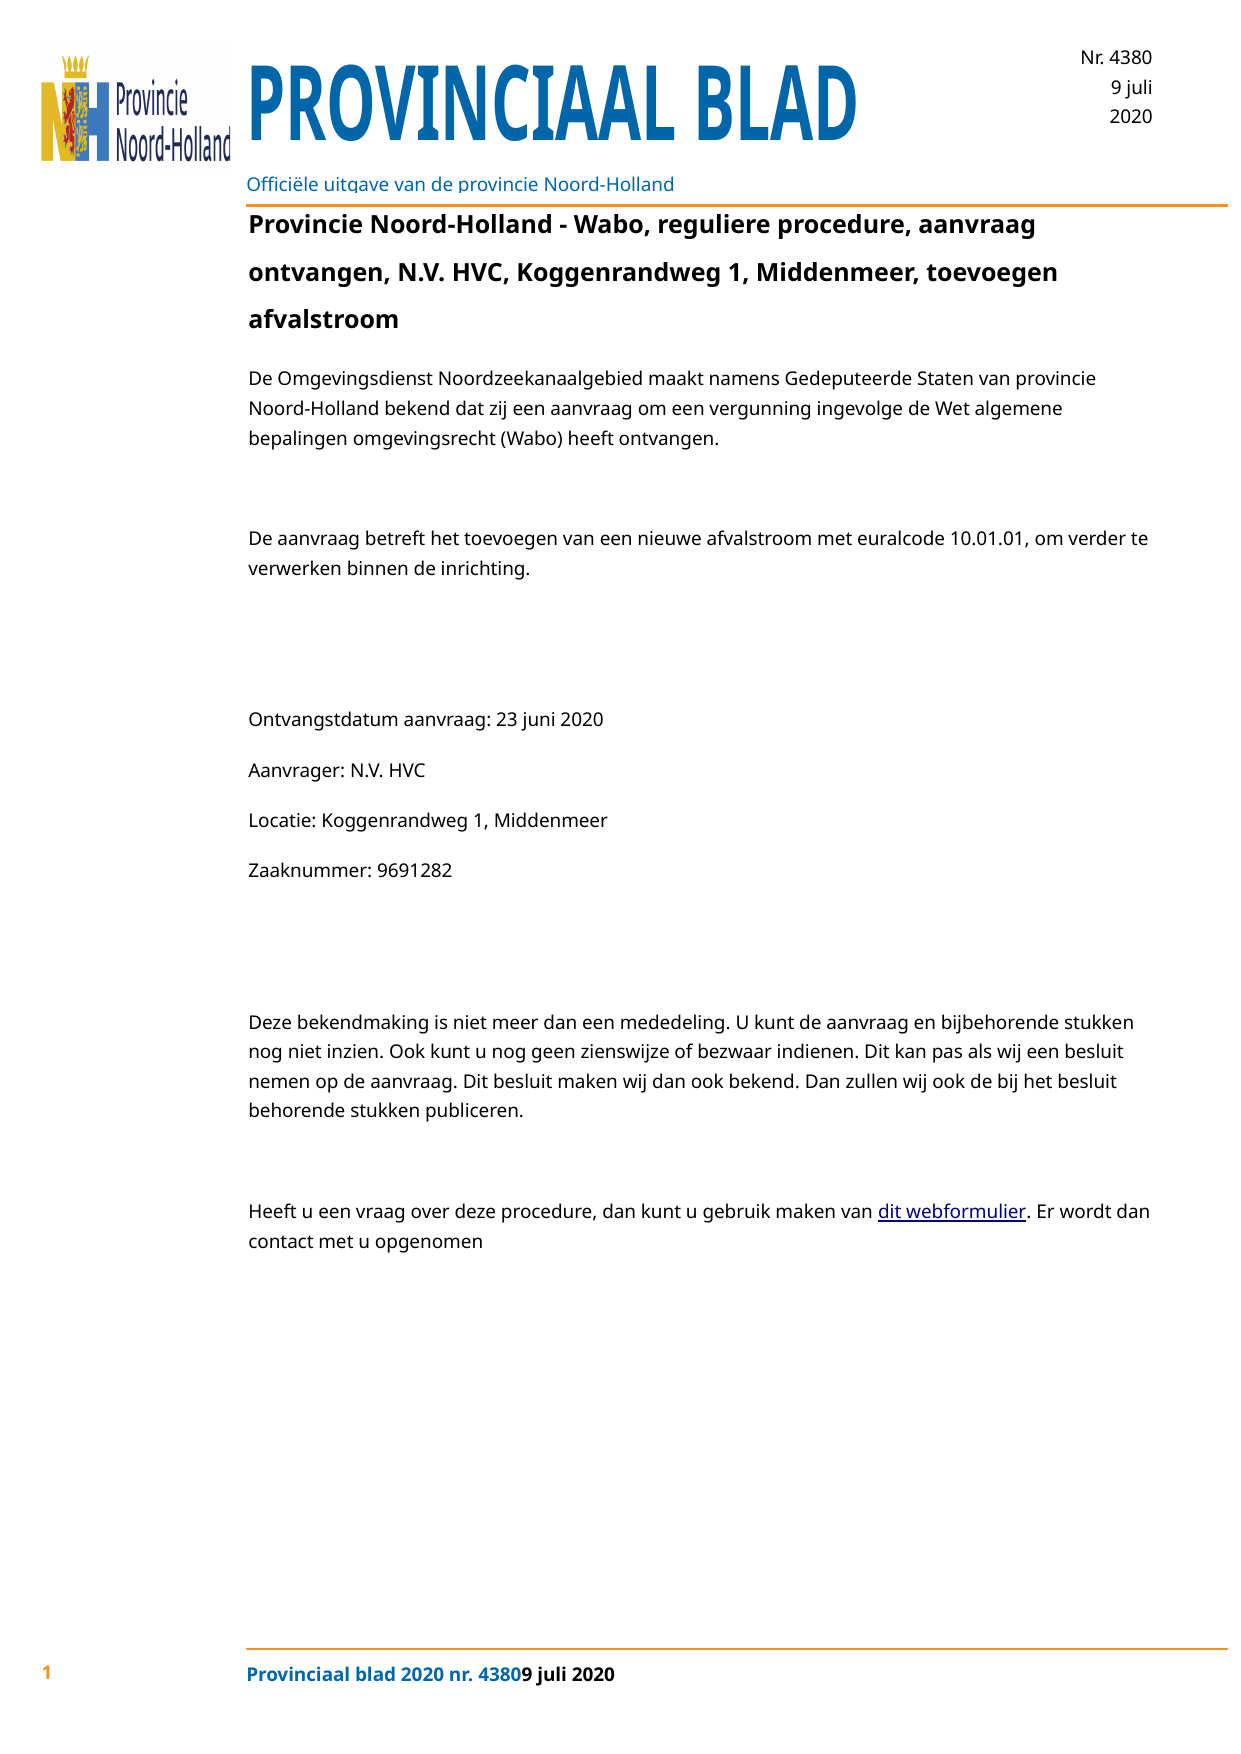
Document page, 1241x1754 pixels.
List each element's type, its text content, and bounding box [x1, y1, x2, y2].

text De aanvraag betreft het toevoegen van een nieuwe afvalstroom met euralcode 10.01.01, om verder te verwerken binnen de inrichting. [248, 526, 1152, 581]
text Locatie: Koggenrandweg 1, Middenmeer [248, 807, 1152, 833]
text Aanvrager: N.V. HVC [248, 757, 1152, 782]
text Deze bekendmaking is niet meer dan een mededeling. U kunt de aanvraag en bijbehorende stukken nog niet inzien. Ook kunt u nog geen zienswijze of bezwaar indienen. Dit kan pas als wij een besluit nemen op de aanvraag. Dit besluit maken wij dan ook bekend. Dan zullen wij ook de bij het besluit behorende stukken publiceren. [248, 1009, 1152, 1123]
text Heeft u een vraag over deze procedure, dan kunt u gebruik maken van dit webformulier. Er wordt dan contact met u opgenomen [248, 1198, 1152, 1254]
text Provincie Noord-Holland - Wabo, reguliere procedure, aanvraag ontvangen, N.V. HVC, Koggenrandweg 1, Middenmeer, toevoegen afvalstroom [248, 207, 1152, 336]
text De Omgevingsdienst Noordzeekanaalgebied maakt namens Gedeputeerde Staten van provincie Noord-Holland bekend dat zij een aanvraag om een vergunning ingevolge de Wet algemene bepalingen omgevingsrecht (Wabo) heeft ontvangen. [248, 366, 1152, 450]
text Ontvangstdatum aanvraag: 23 juni 2020 [248, 706, 1152, 732]
text Zaaknummer: 9691282 [248, 858, 1152, 883]
picture [41, 47, 231, 172]
